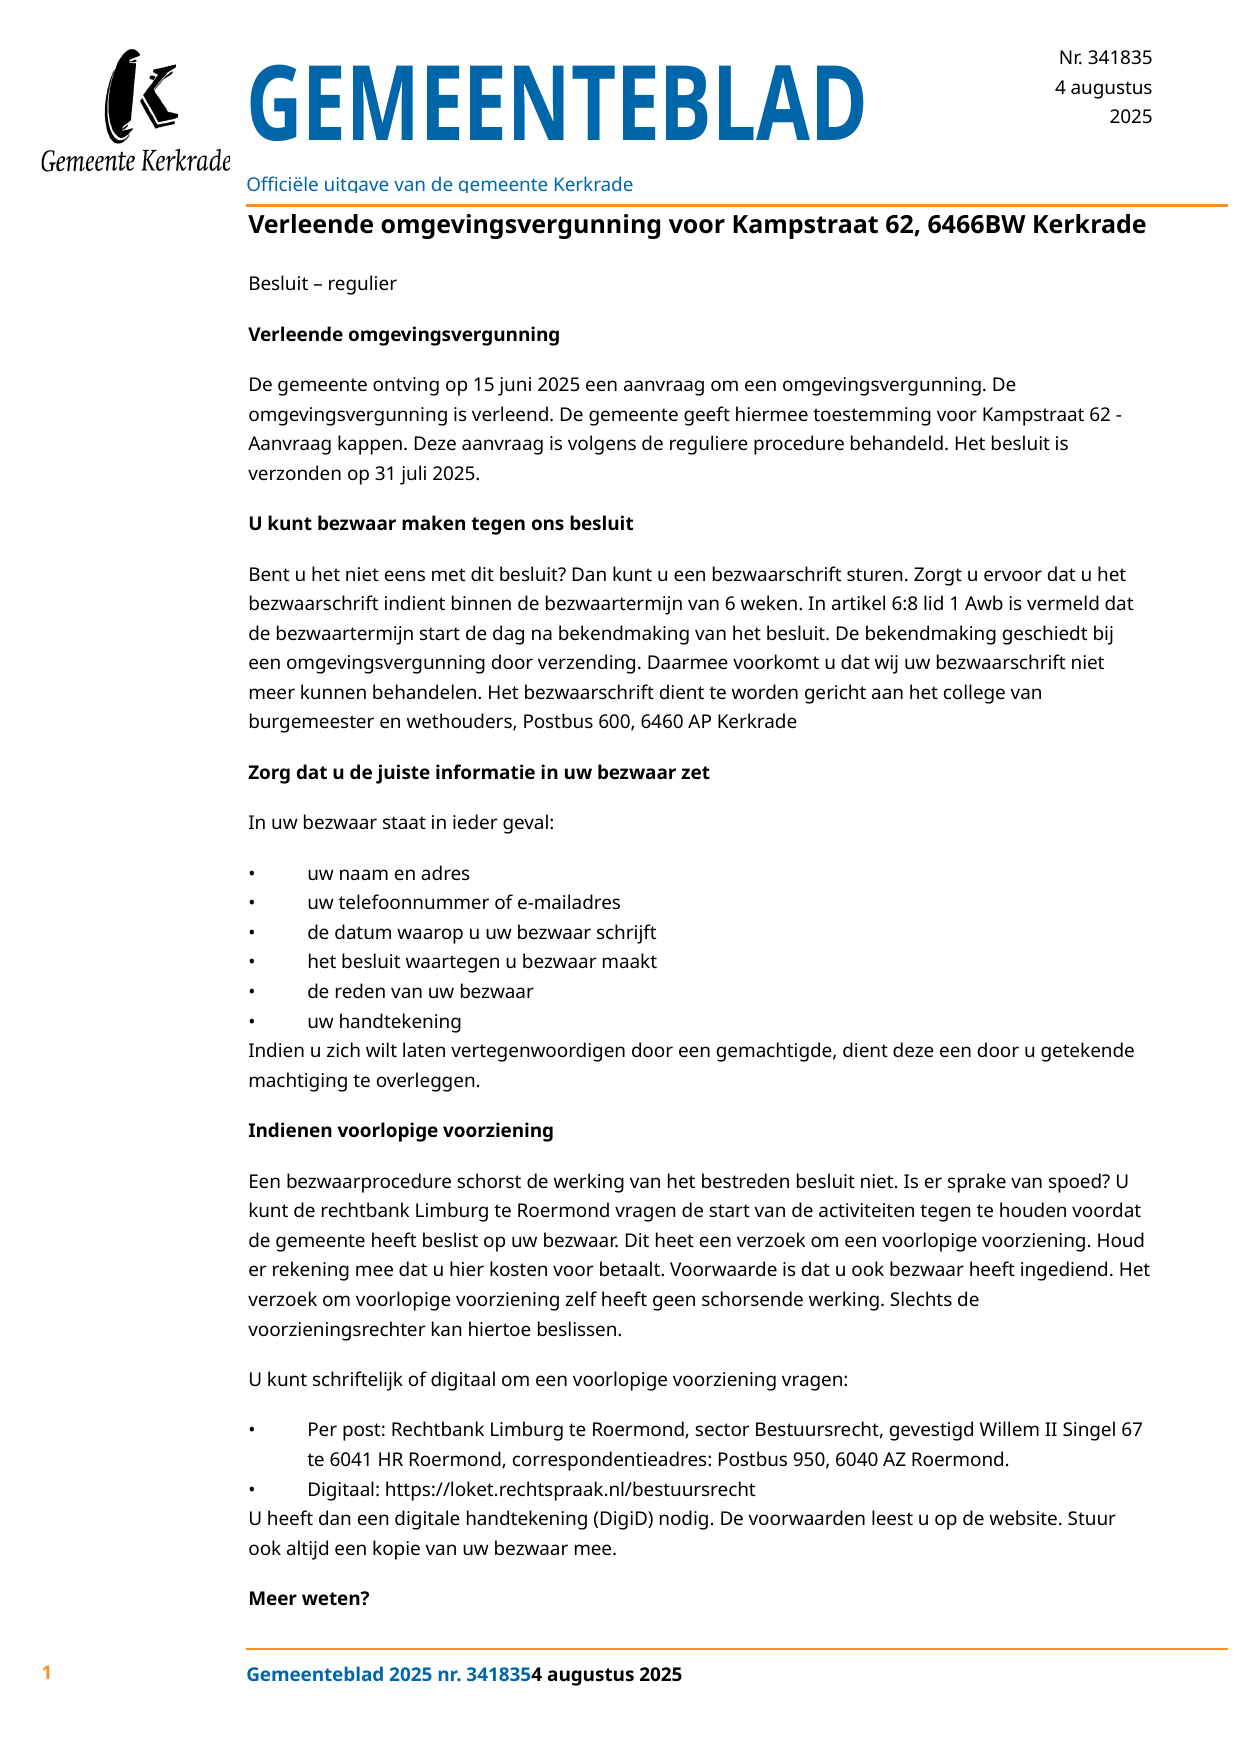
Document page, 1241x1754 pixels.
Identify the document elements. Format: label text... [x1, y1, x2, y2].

text Indienen voorlopige voorziening [248, 1117, 1152, 1143]
text Besluit – regulier [248, 270, 1152, 296]
text Zorg dat u de juiste informatie in uw bezwaar zet [248, 759, 1152, 785]
list het besluit waartegen u bezwaar maakt [248, 949, 1152, 974]
list Per post: Rechtbank Limburg te Roermond, sector Bestuursrecht, gevestigd Willem II Singel 67 te 6041 HR Roermond, correspondentieadres: Postbus 950, 6040 AZ Roermond. [248, 1417, 1152, 1472]
text Meer weten? [248, 1585, 1152, 1611]
text Verleende omgevingsvergunning voor Kampstraat 62, 6466BW Kerkrade [248, 207, 1152, 241]
text De gemeente ontving op 15 juni 2025 een aanvraag om een omgevingsvergunning. De omgevingsvergunning is verleend. De gemeente geeft hiermee toestemming voor Kampstraat 62 - Aanvraag kappen. Deze aanvraag is volgens de reguliere procedure behandeld. Het besluit is verzonden op 31 juli 2025. [248, 371, 1152, 486]
text In uw bezwaar staat in ieder geval: [248, 809, 1152, 835]
text U heeft dan een digitale handtekening (DigiD) nodig. De voorwaarden leest u op de website. Stuur ook altijd een kopie van uw bezwaar mee. [248, 1505, 1152, 1561]
text U kunt schriftelijk of digitaal om een voorlopige voorziening vragen: [248, 1366, 1152, 1392]
text Bent u het niet eens met dit besluit? Dan kunt u een bezwaarschrift sturen. Zorgt u ervoor dat u het bezwaarschrift indient binnen de bezwaartermijn van 6 weken. In artikel 6:8 lid 1 Awb is vermeld dat de bezwaartermijn start de dag na bekendmaking van het besluit. De bekendmaking geschiedt bij een omgevingsvergunning door verzending. Daarmee voorkomt u dat wij uw bezwaarschrift niet meer kunnen behandelen. Het bezwaarschrift dient te worden gericht aan het college van burgemeester en wethouders, Postbus 600, 6460 AP Kerkrade [248, 561, 1152, 734]
text Indien u zich wilt laten vertegenwoordigen door een gemachtigde, dient deze een door u getekende machtiging te overleggen. [248, 1037, 1152, 1093]
list uw handtekening [248, 1008, 1152, 1033]
list uw naam en adres [248, 860, 1152, 886]
text U kunt bezwaar maken tegen ons besluit [248, 510, 1152, 536]
list uw telefoonnummer of e-mailadres [248, 889, 1152, 915]
list Digitaal: https://loket.rechtspraak.nl/bestuursrecht [248, 1476, 1152, 1501]
list de datum waarop u uw bezwaar schrijft [248, 919, 1152, 945]
text Een bezwaarprocedure schorst de werking van het bestreden besluit niet. Is er sprake van spoed? U kunt de rechtbank Limburg te Roermond vragen de start van de activiteiten tegen te houden voordat de gemeente heeft beslist op uw bezwaar. Dit heet een verzoek om een voorlopige voorziening. Houd er rekening mee dat u hier kosten voor betaalt. Voorwaarde is dat u ook bezwaar heeft ingediend. Het verzoek om voorlopige voorziening zelf heeft geen schorsende werking. Slechts de voorzieningsrechter kan hiertoe beslissen. [248, 1168, 1152, 1341]
text Verleende omgevingsvergunning [248, 321, 1152, 346]
list de reden van uw bezwaar [248, 978, 1152, 1004]
picture [41, 47, 231, 172]
